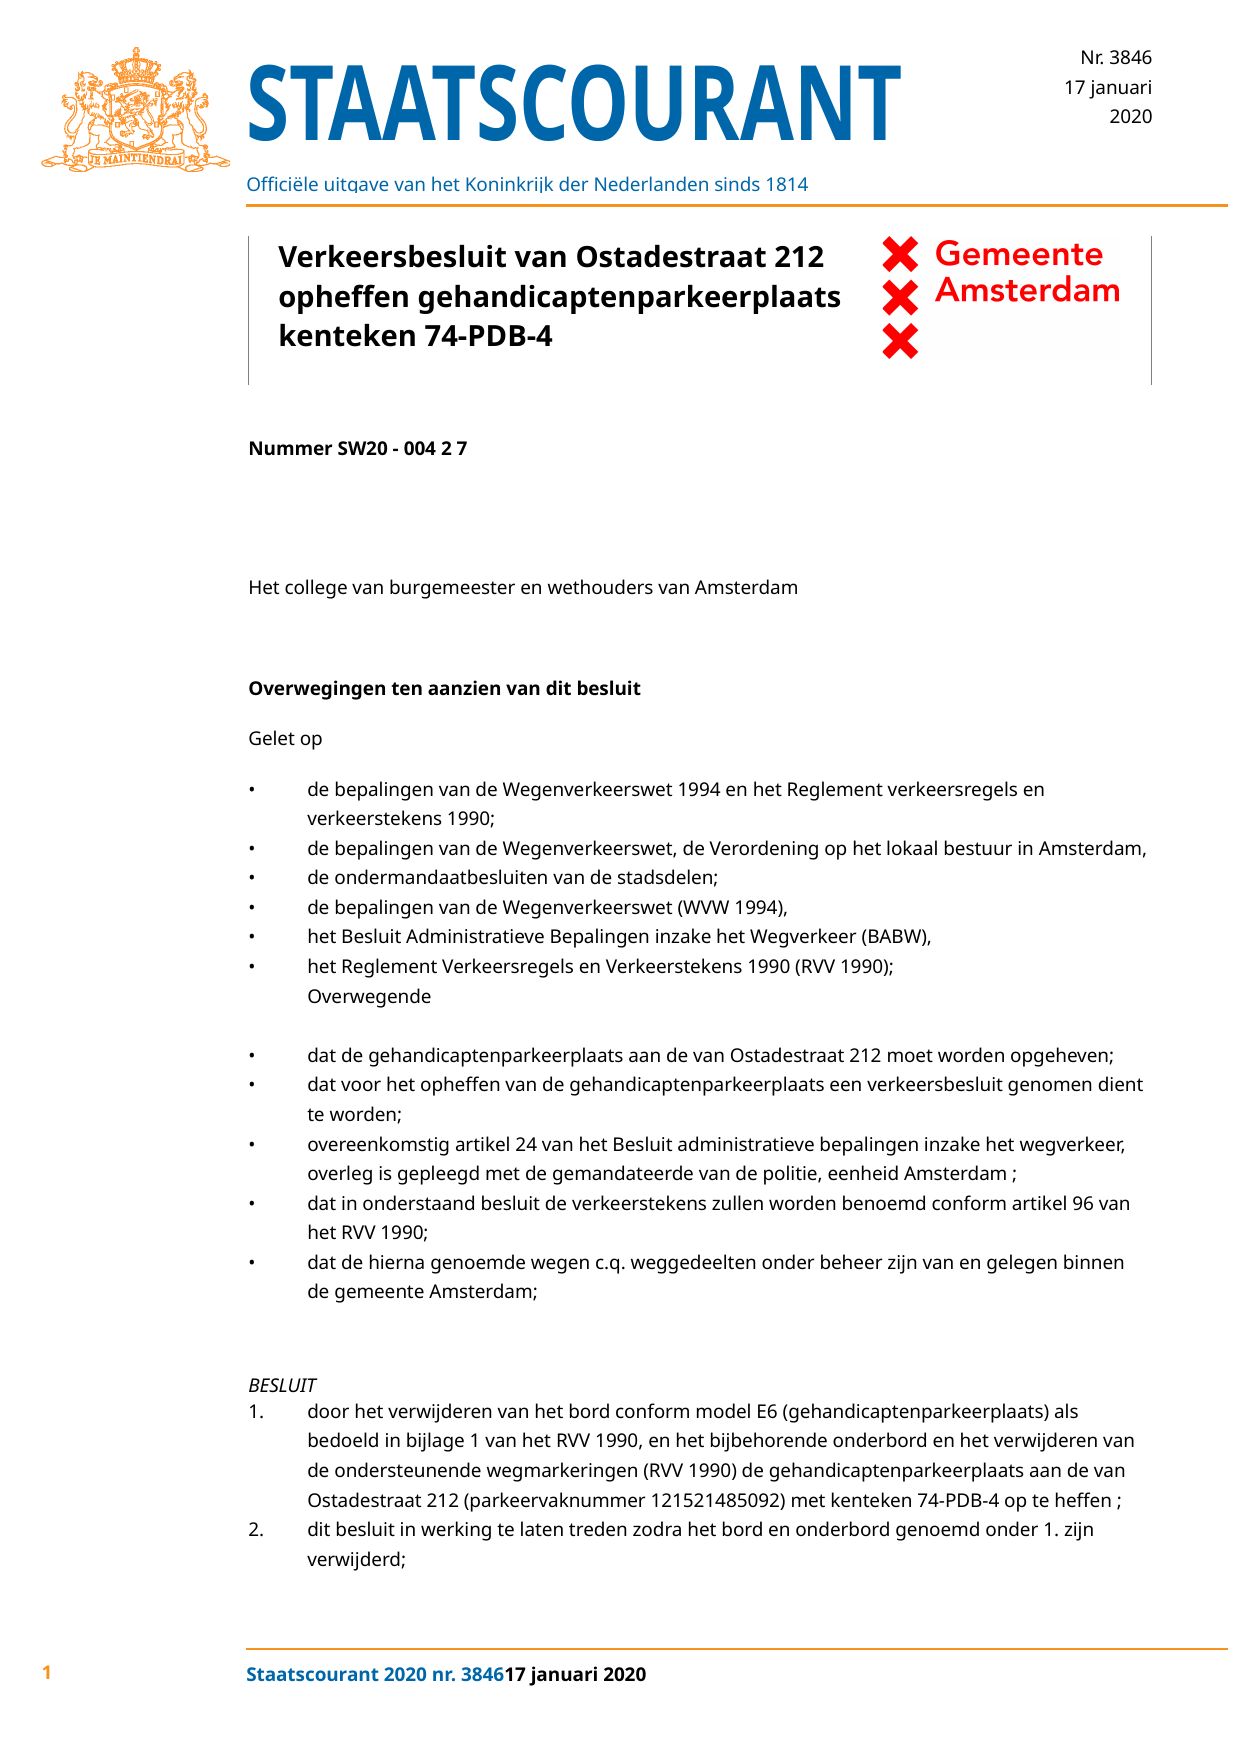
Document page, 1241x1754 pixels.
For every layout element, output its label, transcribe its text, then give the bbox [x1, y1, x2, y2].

list de ondermandaatbesluiten van de stadsdelen; [248, 864, 1152, 890]
text Nummer SW20 - 004 2 7 [248, 435, 1152, 461]
list door het verwijderen van het bord conform model E6 (gehandicaptenparkeerplaats) als bedoeld in bijlage 1 van het RVV 1990, en het bijbehorende onderbord en het verwijderen van de ondersteunende wegmarkeringen (RVV 1990) de gehandicaptenparkeerplaats aan de van Ostadestraat 212 (parkeervaknummer 121521485092) met kenteken 74-PDB-4 op te heffen ; [248, 1398, 1152, 1512]
text Het college van burgemeester en wethouders van Amsterdam [248, 574, 1152, 600]
list het Besluit Administratieve Bepalingen inzake het Wegverkeer (BABW), [248, 924, 1152, 949]
list Overwegende [248, 983, 1152, 1009]
list dit besluit in werking te laten treden zodra het bord en onderbord genoemd onder 1. zijn verwijderd; [248, 1516, 1152, 1572]
text Overwegingen ten aanzien van dit besluit [248, 675, 1152, 701]
table_header [850, 236, 1151, 385]
list dat de hierna genoemde wegen c.q. weggedeelten onder beheer zijn van en gelegen binnen de gemeente Amsterdam; [248, 1249, 1152, 1304]
list de bepalingen van de Wegenverkeerswet, de Verordening op het lokaal bestuur in Amsterdam, [248, 835, 1152, 861]
picture [882, 236, 1119, 359]
list het Reglement Verkeersregels en Verkeerstekens 1990 (RVV 1990); [248, 953, 1152, 979]
list dat de gehandicaptenparkeerplaats aan de van Ostadestraat 212 moet worden opgeheven; [248, 1042, 1152, 1068]
list de bepalingen van de Wegenverkeerswet (WVW 1994), [248, 894, 1152, 920]
list dat in onderstaand besluit de verkeerstekens zullen worden benoemd conform artikel 96 van het RVV 1990; [248, 1190, 1152, 1245]
list dat voor het opheffen van de gehandicaptenparkeerplaats een verkeersbesluit genomen dient te worden; [248, 1072, 1152, 1127]
text Gelet op [248, 725, 1152, 751]
text BESLUIT [248, 1372, 1152, 1398]
list de bepalingen van de Wegenverkeerswet 1994 en het Reglement verkeersregels en verkeerstekens 1990; [248, 776, 1152, 831]
picture [41, 47, 231, 172]
list overeenkomstig artikel 24 van het Besluit administratieve bepalingen inzake het wegverkeer, overleg is gepleegd met de gemandateerde van de politie, eenheid Amsterdam ; [248, 1131, 1152, 1186]
table_header Verkeersbesluit van Ostadestraat 212 opheffen gehandicaptenparkeerplaats kenteken 74-PDB-4 [249, 236, 850, 385]
